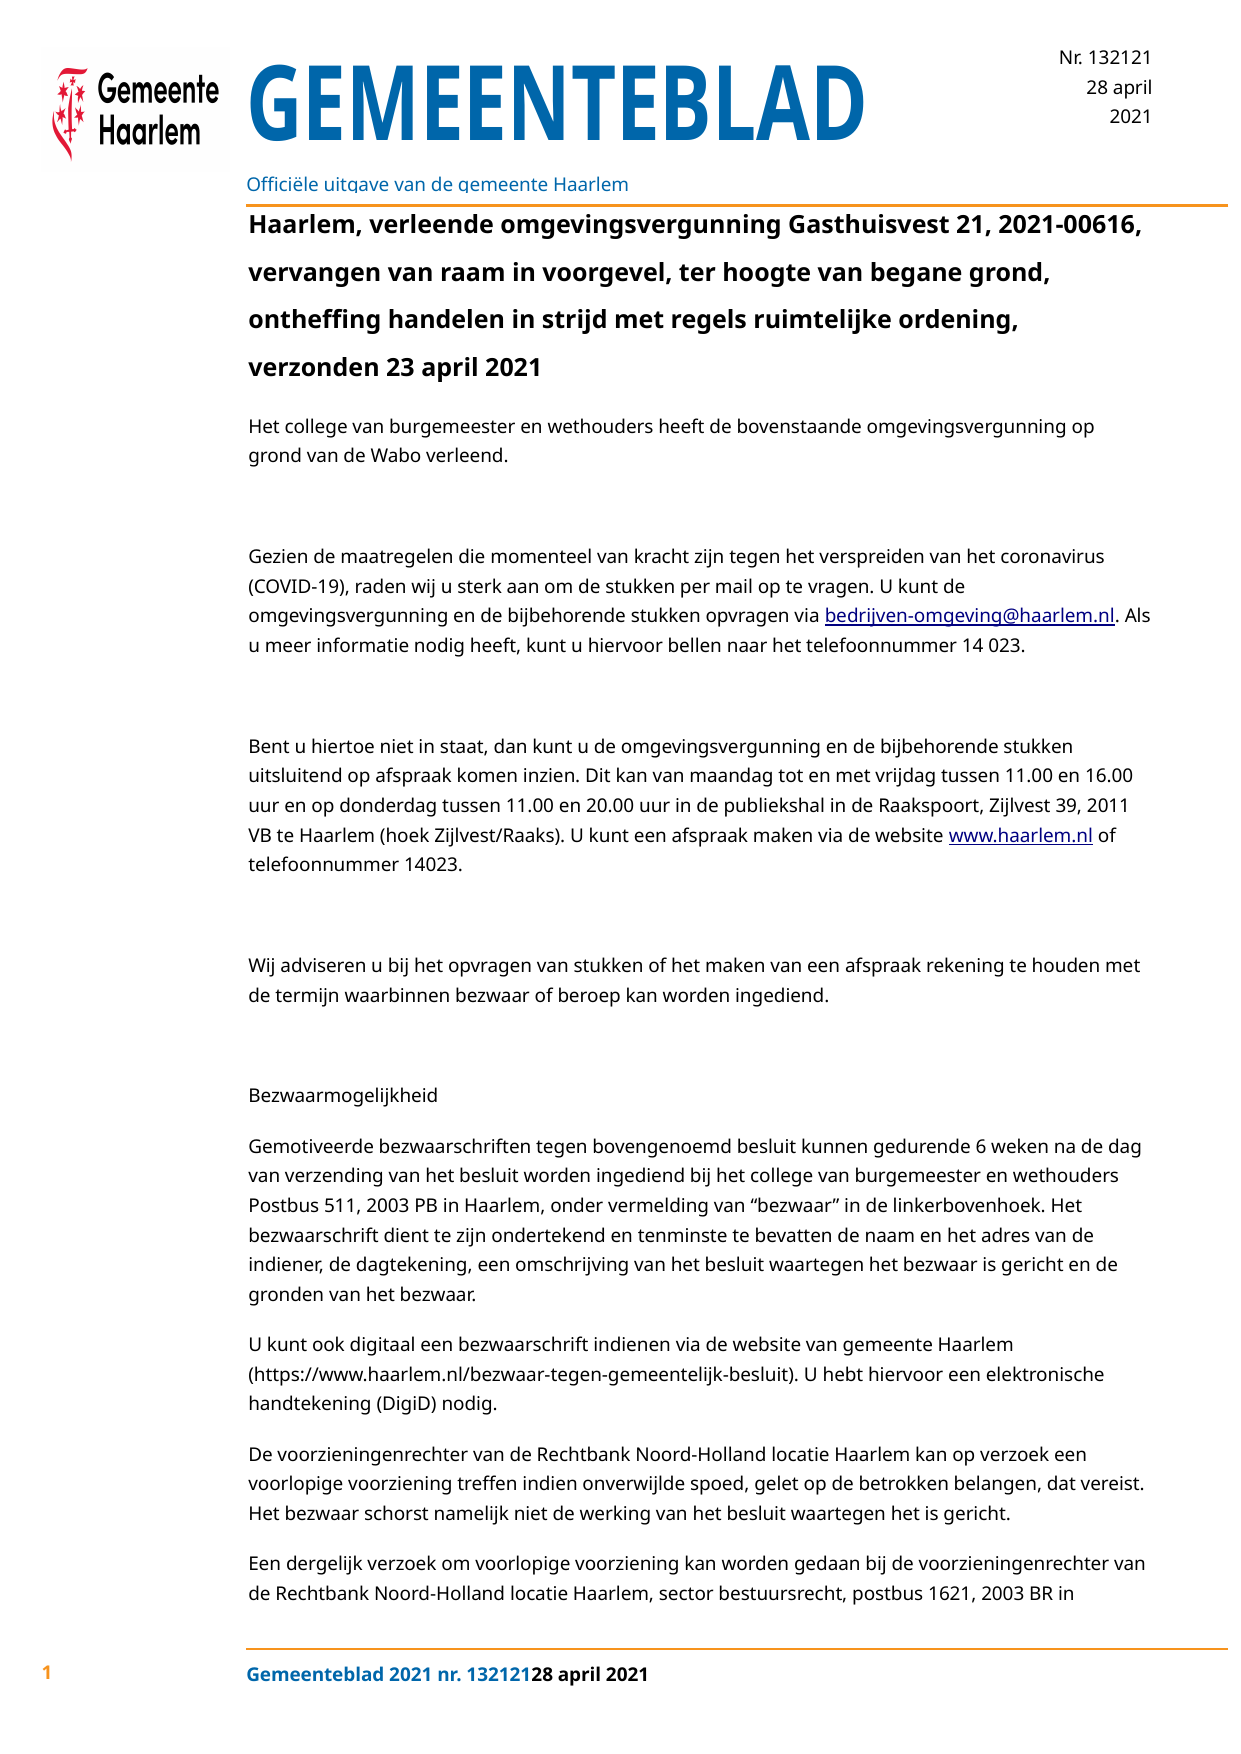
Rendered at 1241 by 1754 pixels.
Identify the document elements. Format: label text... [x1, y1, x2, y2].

text Wij adviseren u bij het opvragen van stukken of het maken van een afspraak rekening te houden met de termijn waarbinnen bezwaar of beroep kan worden ingediend. [248, 952, 1152, 1008]
text De voorzieningenrechter van de Rechtbank Noord-Holland locatie Haarlem kan op verzoek een voorlopige voorziening treffen indien onverwijlde spoed, gelet op de betrokken belangen, dat vereist. Het bezwaar schorst namelijk niet de werking van het besluit waartegen het is gericht. [248, 1441, 1152, 1526]
text Een dergelijk verzoek om voorlopige voorziening kan worden gedaan bij de voorzieningenrechter van de Rechtbank Noord-Holland locatie Haarlem, sector bestuursrecht, postbus 1621, 2003 BR in [248, 1551, 1152, 1606]
text Gezien de maatregelen die momenteel van kracht zijn tegen het verspreiden van het coronavirus (COVID-19), raden wij u sterk aan om de stukken per mail op te vragen. U kunt de omgevingsvergunning en de bijbehorende stukken opvragen via bedrijven-omgeving@haarlem.nl. Als u meer informatie nodig heeft, kunt u hiervoor bellen naar het telefoonnummer 14 023. [248, 543, 1152, 658]
text Bezwaarmogelijkheid [248, 1083, 1152, 1108]
text Het college van burgemeester en wethouders heeft de bovenstaande omgevingsvergunning op grond van de Wabo verleend. [248, 413, 1152, 468]
text Haarlem, verleende omgevingsvergunning Gasthuisvest 21, 2021-00616, vervangen van raam in voorgevel, ter hoogte van begane grond, ontheffing handelen in strijd met regels ruimtelijke ordening, verzonden 23 april 2021 [248, 207, 1152, 384]
text Gemotiveerde bezwaarschriften tegen bovengenoemd besluit kunnen gedurende 6 weken na de dag van verzending van het besluit worden ingediend bij het college van burgemeester en wethouders Postbus 511, 2003 PB in Haarlem, onder vermelding van “bezwaar” in de linkerbovenhoek. Het bezwaarschrift dient te zijn ondertekend en tenminste te bevatten de naam en het adres van de indiener, de dagtekening, een omschrijving van het besluit waartegen het bezwaar is gericht en de gronden van het bezwaar. [248, 1133, 1152, 1307]
picture [41, 47, 231, 172]
text Bent u hiertoe niet in staat, dan kunt u de omgevingsvergunning en de bijbehorende stukken uitsluitend op afspraak komen inzien. Dit kan van maandag tot en met vrijdag tussen 11.00 en 16.00 uur en op donderdag tussen 11.00 en 20.00 uur in de publiekshal in de Raakspoort, Zijlvest 39, 2011 VB te Haarlem (hoek Zijlvest/Raaks). U kunt een afspraak maken via de website www.haarlem.nl of telefoonnummer 14023. [248, 733, 1152, 877]
text U kunt ook digitaal een bezwaarschrift indienen via de website van gemeente Haarlem (https://www.haarlem.nl/bezwaar-tegen-gemeentelijk-besluit). U hebt hiervoor een elektronische handtekening (DigiD) nodig. [248, 1331, 1152, 1416]
